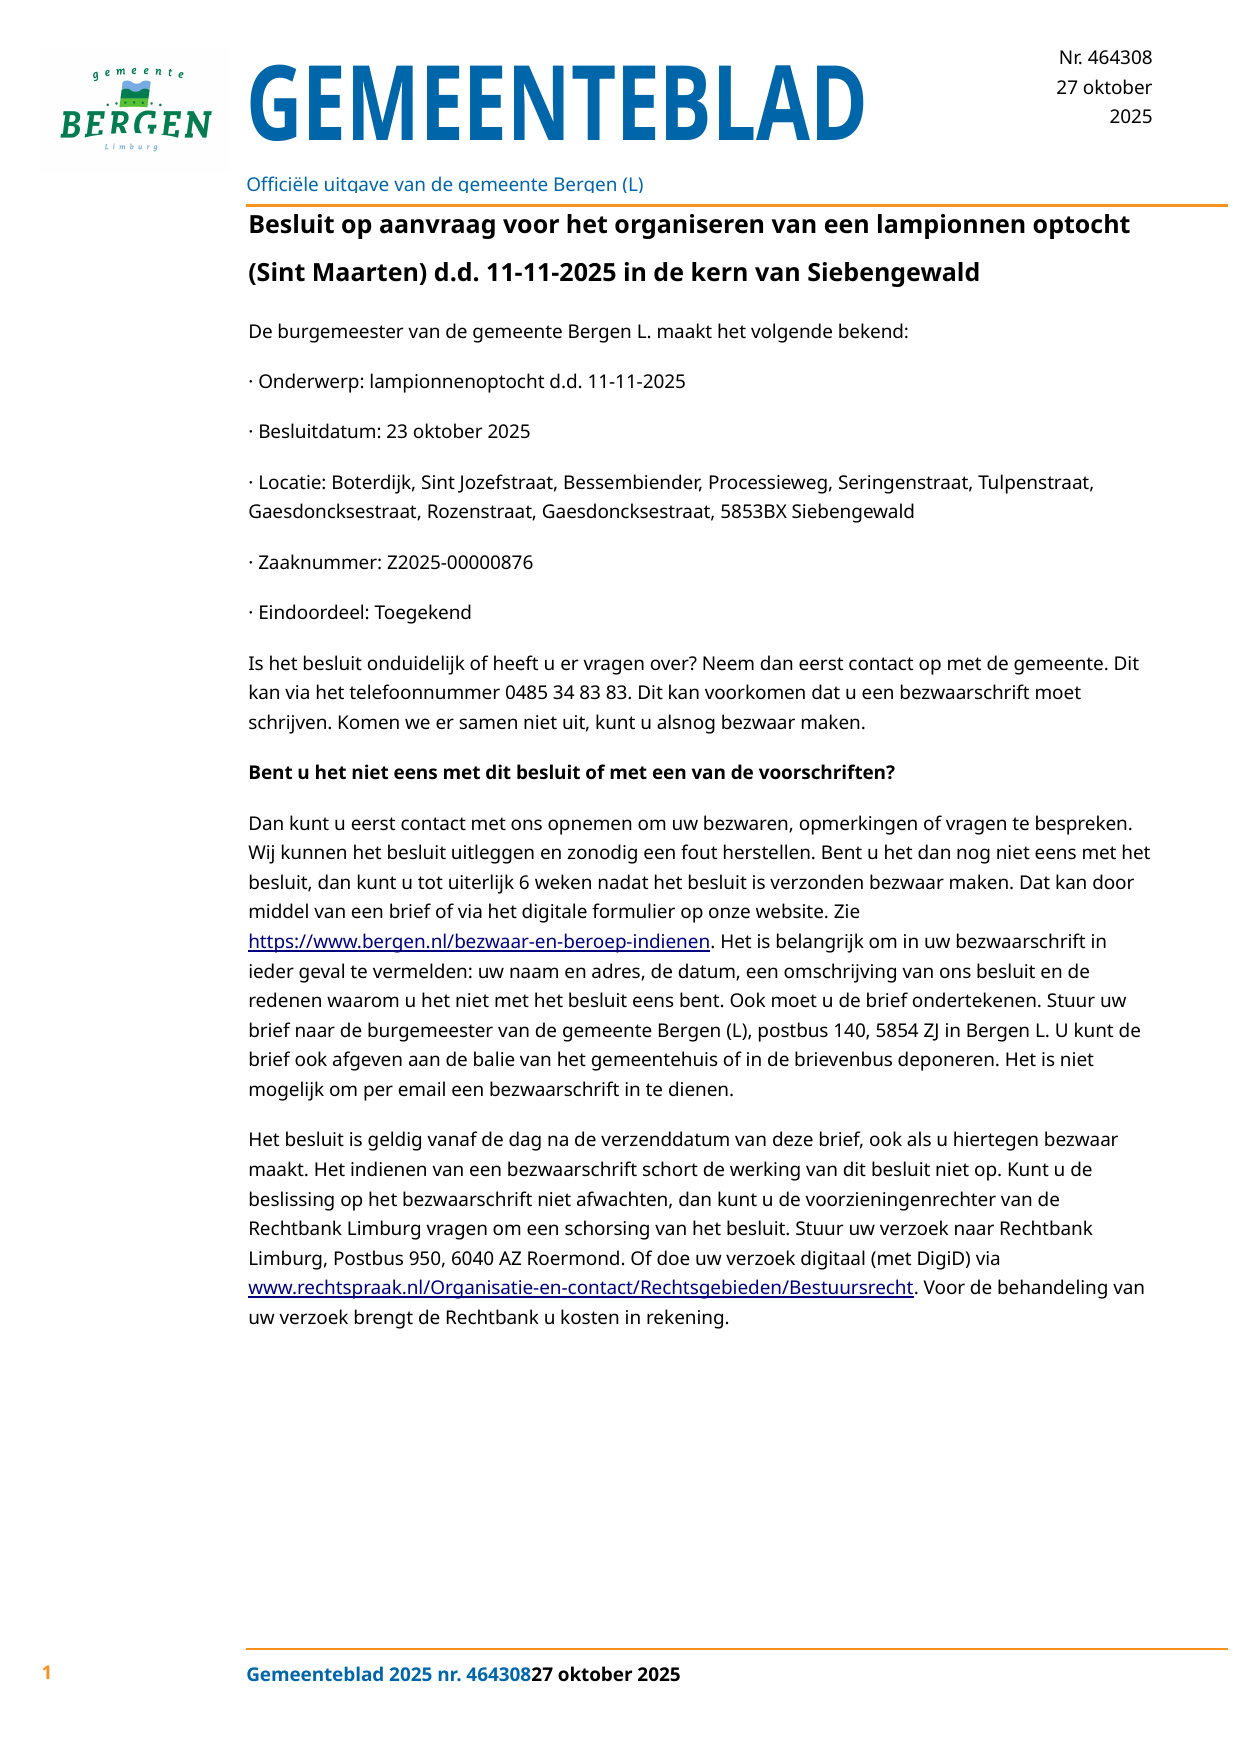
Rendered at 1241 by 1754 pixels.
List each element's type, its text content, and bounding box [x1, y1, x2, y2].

text Het besluit is geldig vanaf de dag na de verzenddatum van deze brief, ook als u hiertegen bezwaar maakt. Het indienen van een bezwaarschrift schort de werking van dit besluit niet op. Kunt u de beslissing op het bezwaarschrift niet afwachten, dan kunt u de voorzieningenrechter van de Rechtbank Limburg vragen om een schorsing van het besluit. Stuur uw verzoek naar Rechtbank Limburg, Postbus 950, 6040 AZ Roermond. Of doe uw verzoek digitaal (met DigiD) via www.rechtspraak.nl/Organisatie-en-contact/Rechtsgebieden/Bestuursrecht. Voor de behandeling van uw verzoek brengt de Rechtbank u kosten in rekening. [248, 1127, 1152, 1330]
text Is het besluit onduidelijk of heeft u er vragen over? Neem dan eerst contact op met de gemeente. Dit kan via het telefoonnummer 0485 34 83 83. Dit kan voorkomen dat u een bezwaarschrift moet schrijven. Komen we er samen niet uit, kunt u alsnog bezwaar maken. [248, 650, 1152, 735]
text · Eindoordeel: Toegekend [248, 599, 1152, 625]
text Besluit op aanvraag voor het organiseren van een lampionnen optocht (Sint Maarten) d.d. 11-11-2025 in de kern van Siebengewald [248, 207, 1152, 288]
text · Besluitdatum: 23 oktober 2025 [248, 419, 1152, 444]
text Dan kunt u eerst contact met ons opnemen om uw bezwaren, opmerkingen of vragen te bespreken. Wij kunnen het besluit uitleggen en zonodig een fout herstellen. Bent u het dan nog niet eens met het besluit, dan kunt u tot uiterlijk 6 weken nadat het besluit is verzonden bezwaar maken. Dat kan door middel van een brief of via het digitale formulier op onze website. Zie https://www.bergen.nl/bezwaar-en-beroep-indienen. Het is belangrijk om in uw bezwaarschrift in ieder geval te vermelden: uw naam en adres, de datum, een omschrijving van ons besluit en de redenen waarom u het niet met het besluit eens bent. Ook moet u de brief ondertekenen. Stuur uw brief naar de burgemeester van de gemeente Bergen (L), postbus 140, 5854 ZJ in Bergen L. U kunt de brief ook afgeven aan de balie van het gemeentehuis of in de brievenbus deponeren. Het is niet mogelijk om per email een bezwaarschrift in te dienen. [248, 810, 1152, 1102]
text · Locatie: Boterdijk, Sint Jozefstraat, Bessembiender, Processieweg, Seringenstraat, Tulpenstraat, Gaesdoncksestraat, Rozenstraat, Gaesdoncksestraat, 5853BX Siebengewald [248, 469, 1152, 524]
picture [41, 47, 231, 172]
text De burgemeester van de gemeente Bergen L. maakt het volgende bekend: [248, 318, 1152, 344]
text Bent u het niet eens met dit besluit of met een van de voorschriften? [248, 759, 1152, 785]
text · Zaaknummer: Z2025-00000876 [248, 549, 1152, 575]
text · Onderwerp: lampionnenoptocht d.d. 11-11-2025 [248, 368, 1152, 394]
